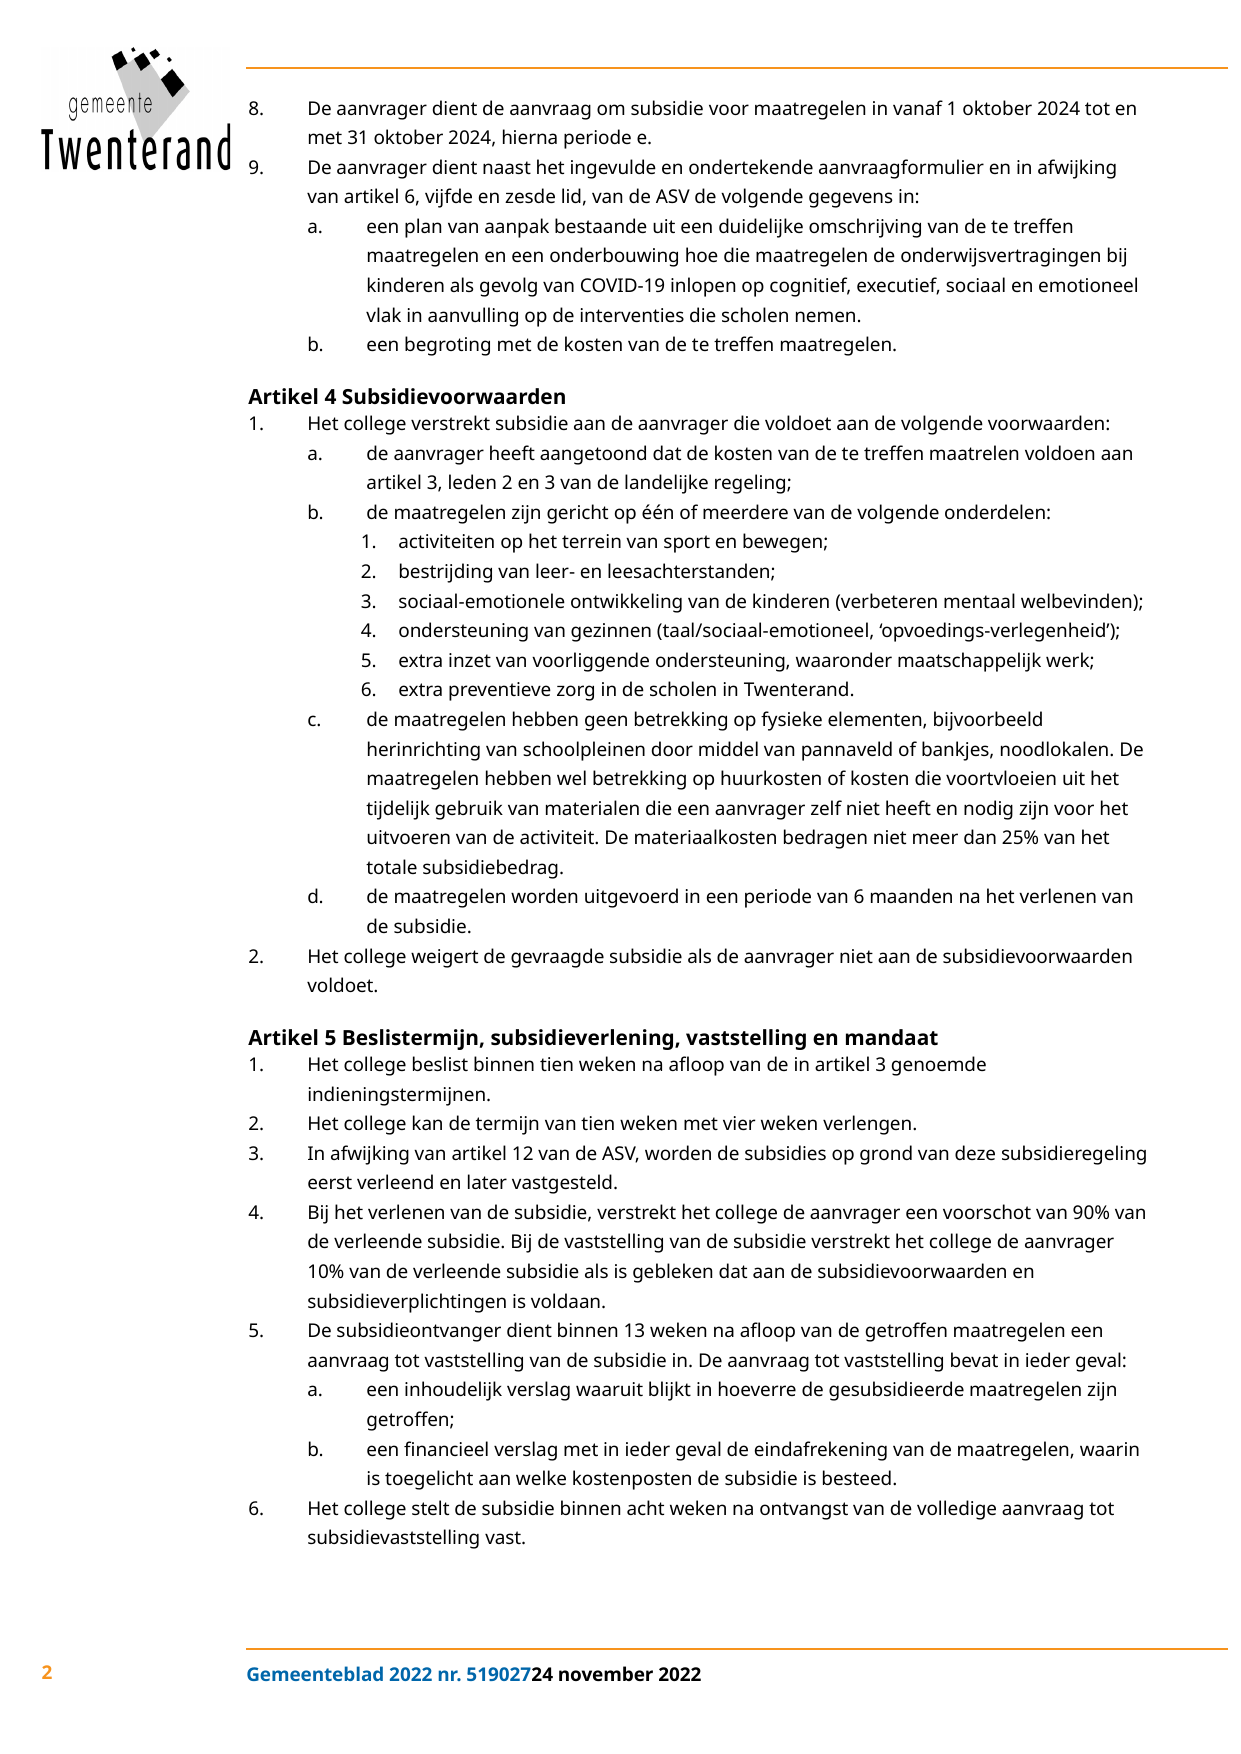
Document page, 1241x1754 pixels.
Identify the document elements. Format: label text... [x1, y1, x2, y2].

list Het college stelt de subsidie binnen acht weken na ontvangst van de volledige aanvraag tot subsidievaststelling vast. [248, 1495, 1152, 1550]
list activiteiten op het terrein van sport en bewegen; [361, 529, 1152, 554]
list extra preventieve zorg in de scholen in Twenterand. [361, 677, 1152, 702]
list een financieel verslag met in ieder geval de eindafrekening van de maatregelen, waarin is toegelicht aan welke kostenposten de subsidie is besteed. [307, 1436, 1152, 1491]
list de aanvrager heeft aangetoond dat de kosten van de te treffen maatrelen voldoen aan artikel 3, leden 2 en 3 van de landelijke regeling; [307, 440, 1152, 495]
list sociaal-emotionele ontwikkeling van de kinderen (verbeteren mentaal welbevinden); [361, 588, 1152, 613]
list een inhoudelijk verslag waaruit blijkt in hoeverre de gesubsidieerde maatregelen zijn getroffen; [307, 1377, 1152, 1432]
list Het college verstrekt subsidie aan de aanvrager die voldoet aan de volgende voorwaarden: [248, 410, 1152, 436]
list De subsidieontvanger dient binnen 13 weken na afloop van de getroffen maatregelen een aanvraag tot vaststelling van de subsidie in. De aanvraag tot vaststelling bevat in ieder geval: [248, 1317, 1152, 1373]
list De aanvrager dient de aanvraag om subsidie voor maatregelen in vanaf 1 oktober 2024 tot en met 31 oktober 2024, hierna periode e. [248, 95, 1152, 150]
list een begroting met de kosten van de te treffen maatregelen. [307, 331, 1152, 357]
list De aanvrager dient naast het ingevulde en ondertekende aanvraagformulier en in afwijking van artikel 6, vijfde en zesde lid, van de ASV de volgende gegevens in: [248, 154, 1152, 209]
list een plan van aanpak bestaande uit een duidelijke omschrijving van de te treffen maatregelen en een onderbouwing hoe die maatregelen de onderwijsvertragingen bij kinderen als gevolg van COVID-19 inlopen op cognitief, executief, sociaal en emotioneel vlak in aanvulling op de interventies die scholen nemen. [307, 213, 1152, 328]
list Het college beslist binnen tien weken na afloop van de in artikel 3 genoemde indieningstermijnen. [248, 1051, 1152, 1107]
list bestrijding van leer- en leesachterstanden; [361, 558, 1152, 584]
list Het college kan de termijn van tien weken met vier weken verlengen. [248, 1110, 1152, 1136]
text Artikel 4 Subsidievoorwaarden [248, 382, 1152, 410]
list Het college weigert de gevraagde subsidie als de aanvrager niet aan de subsidievoorwaarden voldoet. [248, 943, 1152, 998]
list extra inzet van voorliggende ondersteuning, waaronder maatschappelijk werk; [361, 647, 1152, 673]
text Artikel 5 Beslistermijn, subsidieverlening, vaststelling en mandaat [248, 1023, 1152, 1051]
picture [41, 47, 231, 172]
list In afwijking van artikel 12 van de ASV, worden de subsidies op grond van deze subsidieregeling eerst verleend en later vastgesteld. [248, 1140, 1152, 1195]
list Bij het verlenen van de subsidie, verstrekt het college de aanvrager een voorschot van 90% van de verleende subsidie. Bij de vaststelling van de subsidie verstrekt het college de aanvrager 10% van de verleende subsidie als is gebleken dat aan de subsidievoorwaarden en subsidieverplichtingen is voldaan. [248, 1199, 1152, 1314]
list ondersteuning van gezinnen (taal/sociaal-emotioneel, ‘opvoedings-verlegenheid’); [361, 617, 1152, 643]
list de maatregelen worden uitgevoerd in een periode van 6 maanden na het verlenen van de subsidie. [307, 884, 1152, 939]
list de maatregelen hebben geen betrekking op fysieke elementen, bijvoorbeeld herinrichting van schoolpleinen door middel van pannaveld of bankjes, noodlokalen. De maatregelen hebben wel betrekking op huurkosten of kosten die voortvloeien uit het tijdelijk gebruik van materialen die een aanvrager zelf niet heeft en nodig zijn voor het uitvoeren van de activiteit. De materiaalkosten bedragen niet meer dan 25% van het totale subsidiebedrag. [307, 706, 1152, 880]
list de maatregelen zijn gericht op één of meerdere van de volgende onderdelen: [307, 499, 1152, 525]
